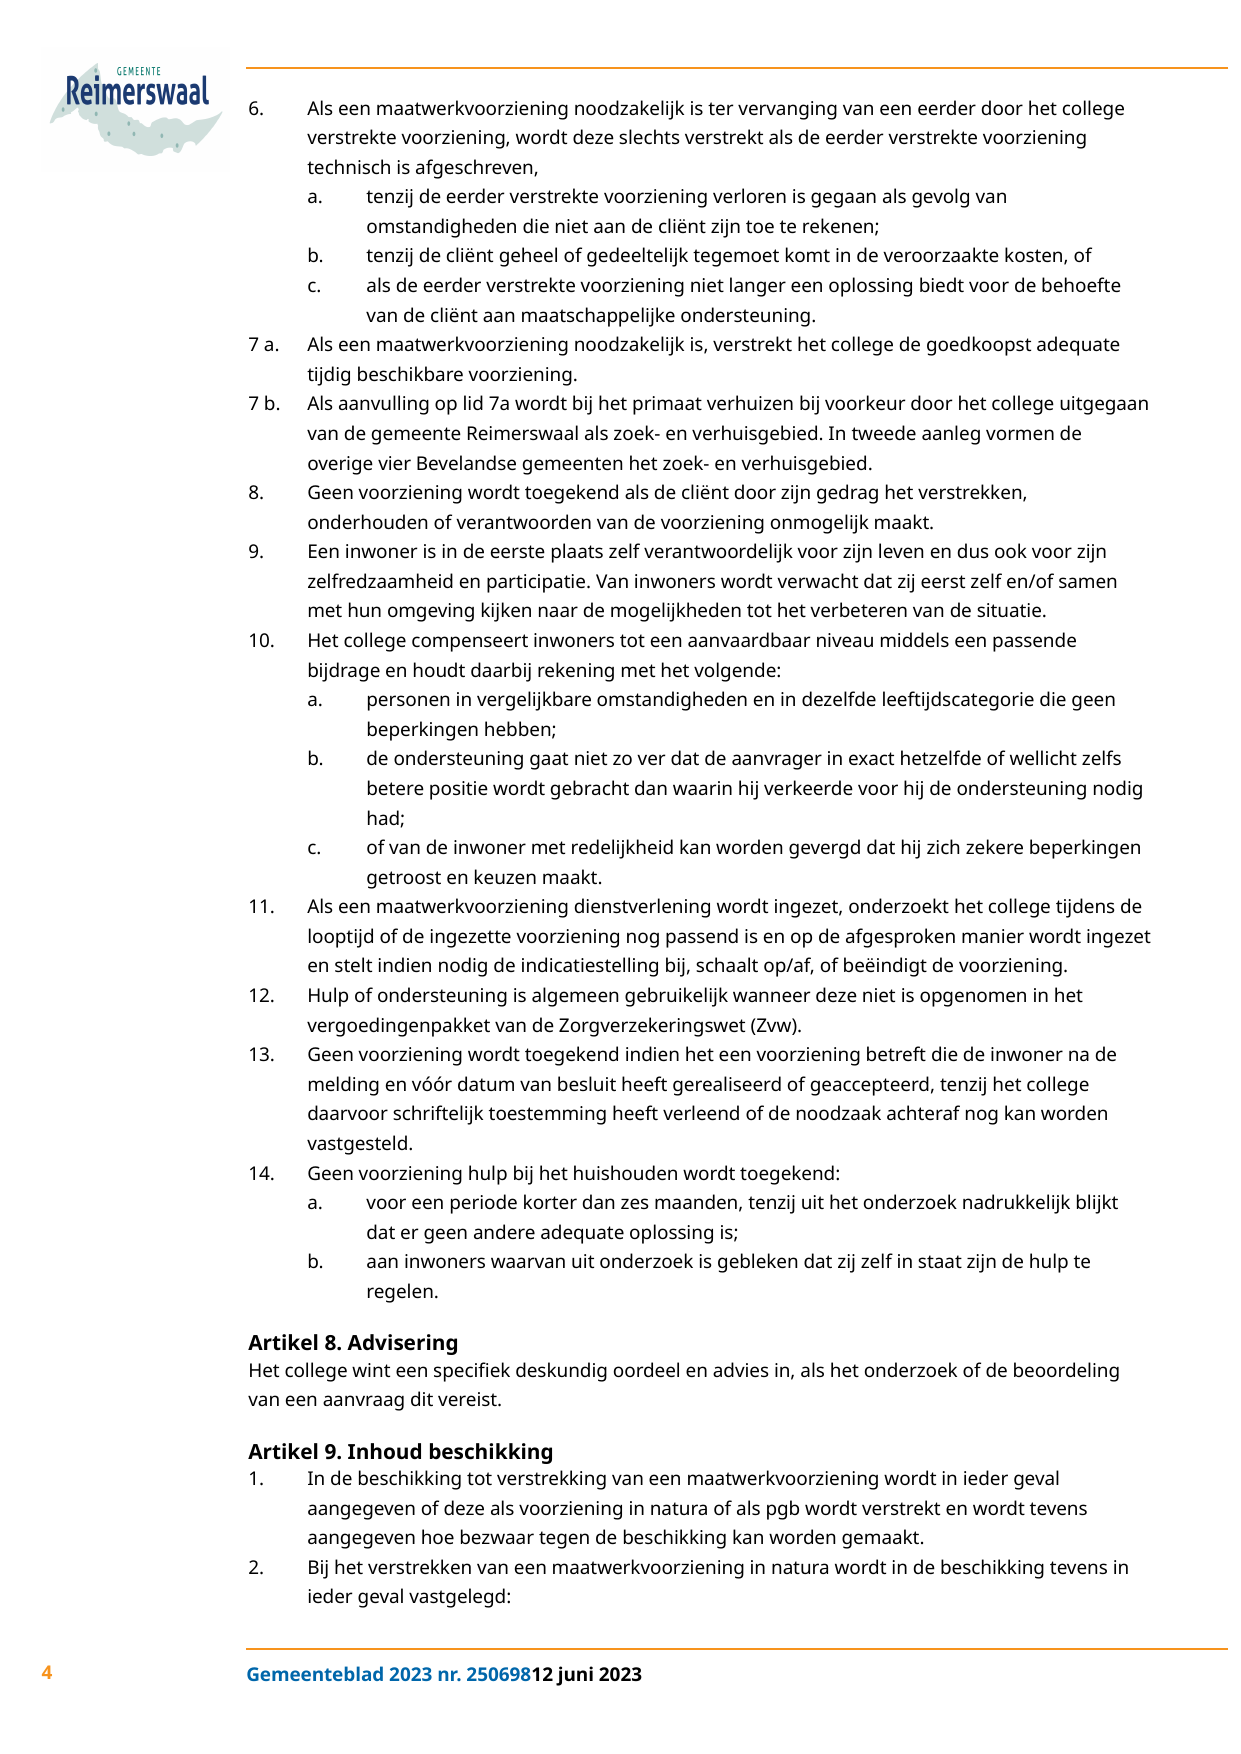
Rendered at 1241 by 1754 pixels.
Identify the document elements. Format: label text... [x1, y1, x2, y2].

list Geen voorziening wordt toegekend als de cliënt door zijn gedrag het verstrekken, onderhouden of verantwoorden van de voorziening onmogelijk maakt. [248, 479, 1152, 535]
list Hulp of ondersteuning is algemeen gebruikelijk wanneer deze niet is opgenomen in het vergoedingenpakket van de Zorgverzekeringswet (Zvw). [248, 982, 1152, 1038]
list de ondersteuning gaat niet zo ver dat de aanvrager in exact hetzelfde of wellicht zelfs betere positie wordt gebracht dan waarin hij verkeerde voor hij de ondersteuning nodig had; [307, 746, 1152, 831]
list Het college compenseert inwoners tot een aanvaardbaar niveau middels een passende bijdrage en houdt daarbij rekening met het volgende: [248, 627, 1152, 683]
list Geen voorziening hulp bij het huishouden wordt toegekend: [248, 1160, 1152, 1186]
list In de beschikking tot verstrekking van een maatwerkvoorziening wordt in ieder geval aangegeven of deze als voorziening in natura of als pgb wordt verstrekt en wordt tevens aangegeven hoe bezwaar tegen de beschikking kan worden gemaakt. [248, 1465, 1152, 1550]
list Een inwoner is in de eerste plaats zelf verantwoordelijk voor zijn leven en dus ook voor zijn zelfredzaamheid en participatie. Van inwoners wordt verwacht dat zij eerst zelf en/of samen met hun omgeving kijken naar de mogelijkheden tot het verbeteren van de situatie. [248, 538, 1152, 623]
list Als aanvulling op lid 7a wordt bij het primaat verhuizen bij voorkeur door het college uitgegaan van de gemeente Reimerswaal als zoek- en verhuisgebied. In tweede aanleg vormen de overige vier Bevelandse gemeenten het zoek- en verhuisgebied. [248, 391, 1152, 476]
list Als een maatwerkvoorziening dienstverlening wordt ingezet, onderzoekt het college tijdens de looptijd of de ingezette voorziening nog passend is en op de afgesproken manier wordt ingezet en stelt indien nodig de indicatiestelling bij, schaalt op/af, of beëindigt de voorziening. [248, 893, 1152, 978]
list personen in vergelijkbare omstandigheden en in dezelfde leeftijdscategorie die geen beperkingen hebben; [307, 686, 1152, 742]
list Bij het verstrekken van een maatwerkvoorziening in natura wordt in de beschikking tevens in ieder geval vastgelegd: [248, 1554, 1152, 1609]
list tenzij de eerder verstrekte voorziening verloren is gegaan als gevolg van omstandigheden die niet aan de cliënt zijn toe te rekenen; [307, 183, 1152, 239]
list aan inwoners waarvan uit onderzoek is gebleken dat zij zelf in staat zijn de hulp te regelen. [307, 1248, 1152, 1304]
list als de eerder verstrekte voorziening niet langer een oplossing biedt voor de behoefte van de cliënt aan maatschappelijke ondersteuning. [307, 272, 1152, 328]
text Artikel 8. Advisering [248, 1328, 1152, 1357]
list voor een periode korter dan zes maanden, tenzij uit het onderzoek nadrukkelijk blijkt dat er geen andere adequate oplossing is; [307, 1189, 1152, 1245]
list Geen voorziening wordt toegekend indien het een voorziening betreft die de inwoner na de melding en vóór datum van besluit heeft gerealiseerd of geaccepteerd, tenzij het college daarvoor schriftelijk toestemming heeft verleend of de noodzaak achteraf nog kan worden vastgesteld. [248, 1041, 1152, 1156]
list Als een maatwerkvoorziening noodzakelijk is, verstrekt het college de goedkoopst adequate tijdig beschikbare voorziening. [248, 331, 1152, 387]
picture [41, 47, 231, 172]
text Het college wint een specifiek deskundig oordeel en advies in, als het onderzoek of de beoordeling van een aanvraag dit vereist. [248, 1357, 1152, 1412]
list tenzij de cliënt geheel of gedeeltelijk tegemoet komt in de veroorzaakte kosten, of [307, 243, 1152, 268]
list Als een maatwerkvoorziening noodzakelijk is ter vervanging van een eerder door het college verstrekte voorziening, wordt deze slechts verstrekt als de eerder verstrekte voorziening technisch is afgeschreven, [248, 95, 1152, 180]
text Artikel 9. Inhoud beschikking [248, 1437, 1152, 1465]
list of van de inwoner met redelijkheid kan worden gevergd dat hij zich zekere beperkingen getroost en keuzen maakt. [307, 834, 1152, 890]
